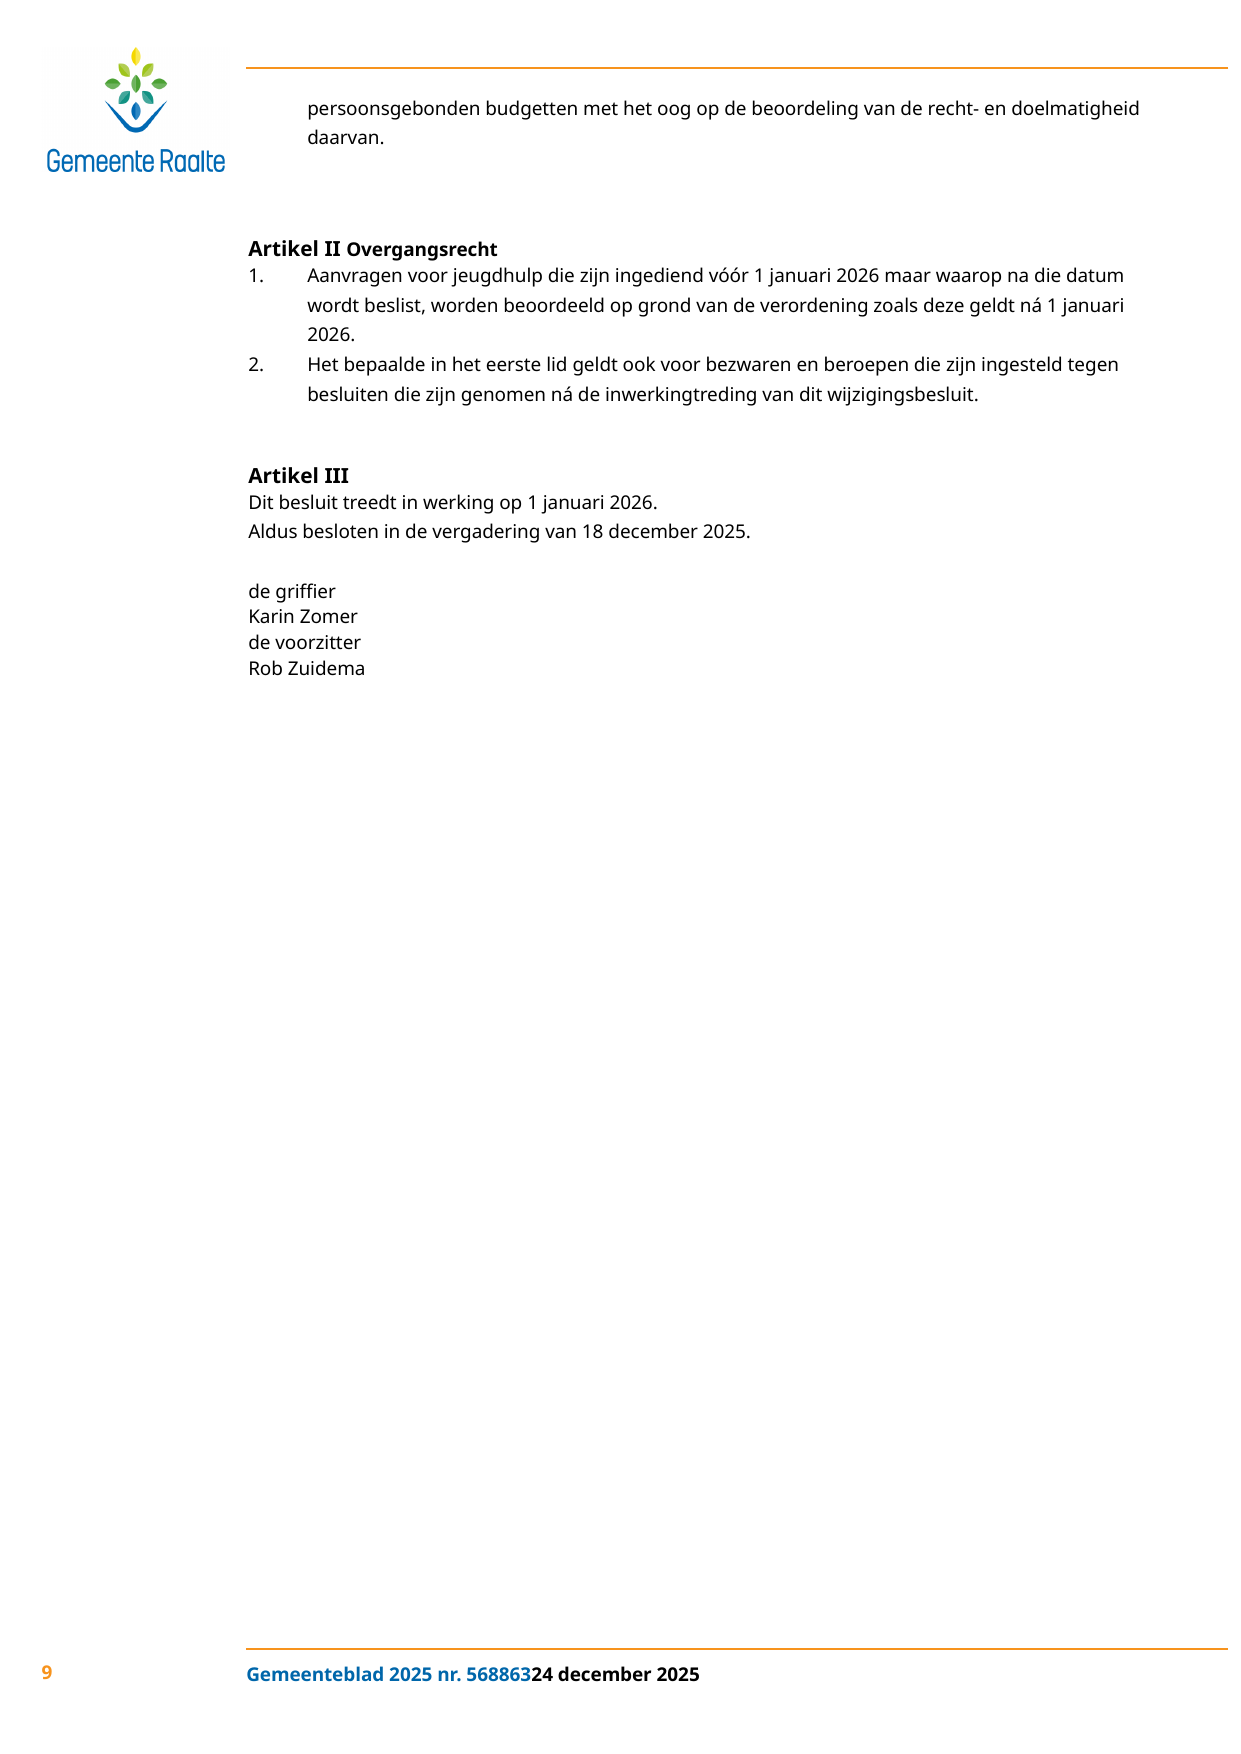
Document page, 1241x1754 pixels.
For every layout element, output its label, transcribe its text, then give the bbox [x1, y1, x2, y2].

text Karin Zomer [248, 604, 1152, 629]
text de griffier [248, 578, 1152, 604]
text Aldus besloten in de vergadering van 18 december 2025. [248, 519, 1152, 544]
list persoonsgebonden budgetten met het oog op de beoordeling van de recht- en doelmatigheid daarvan. [248, 95, 1152, 150]
text Rob Zuidema [248, 655, 1152, 681]
text Dit besluit treedt in werking op 1 januari 2026. [248, 489, 1152, 515]
text Artikel II Overgangsrecht [248, 234, 1152, 262]
text Artikel III [248, 461, 1152, 489]
text de voorzitter [248, 629, 1152, 655]
picture [41, 47, 231, 172]
list Het bepaalde in het eerste lid geldt ook voor bezwaren en beroepen die zijn ingesteld tegen besluiten die zijn genomen ná de inwerkingtreding van dit wijzigingsbesluit. [248, 351, 1152, 406]
list Aanvragen voor jeugdhulp die zijn ingediend vóór 1 januari 2026 maar waarop na die datum wordt beslist, worden beoordeeld op grond van de verordening zoals deze geldt ná 1 januari 2026. [248, 262, 1152, 347]
